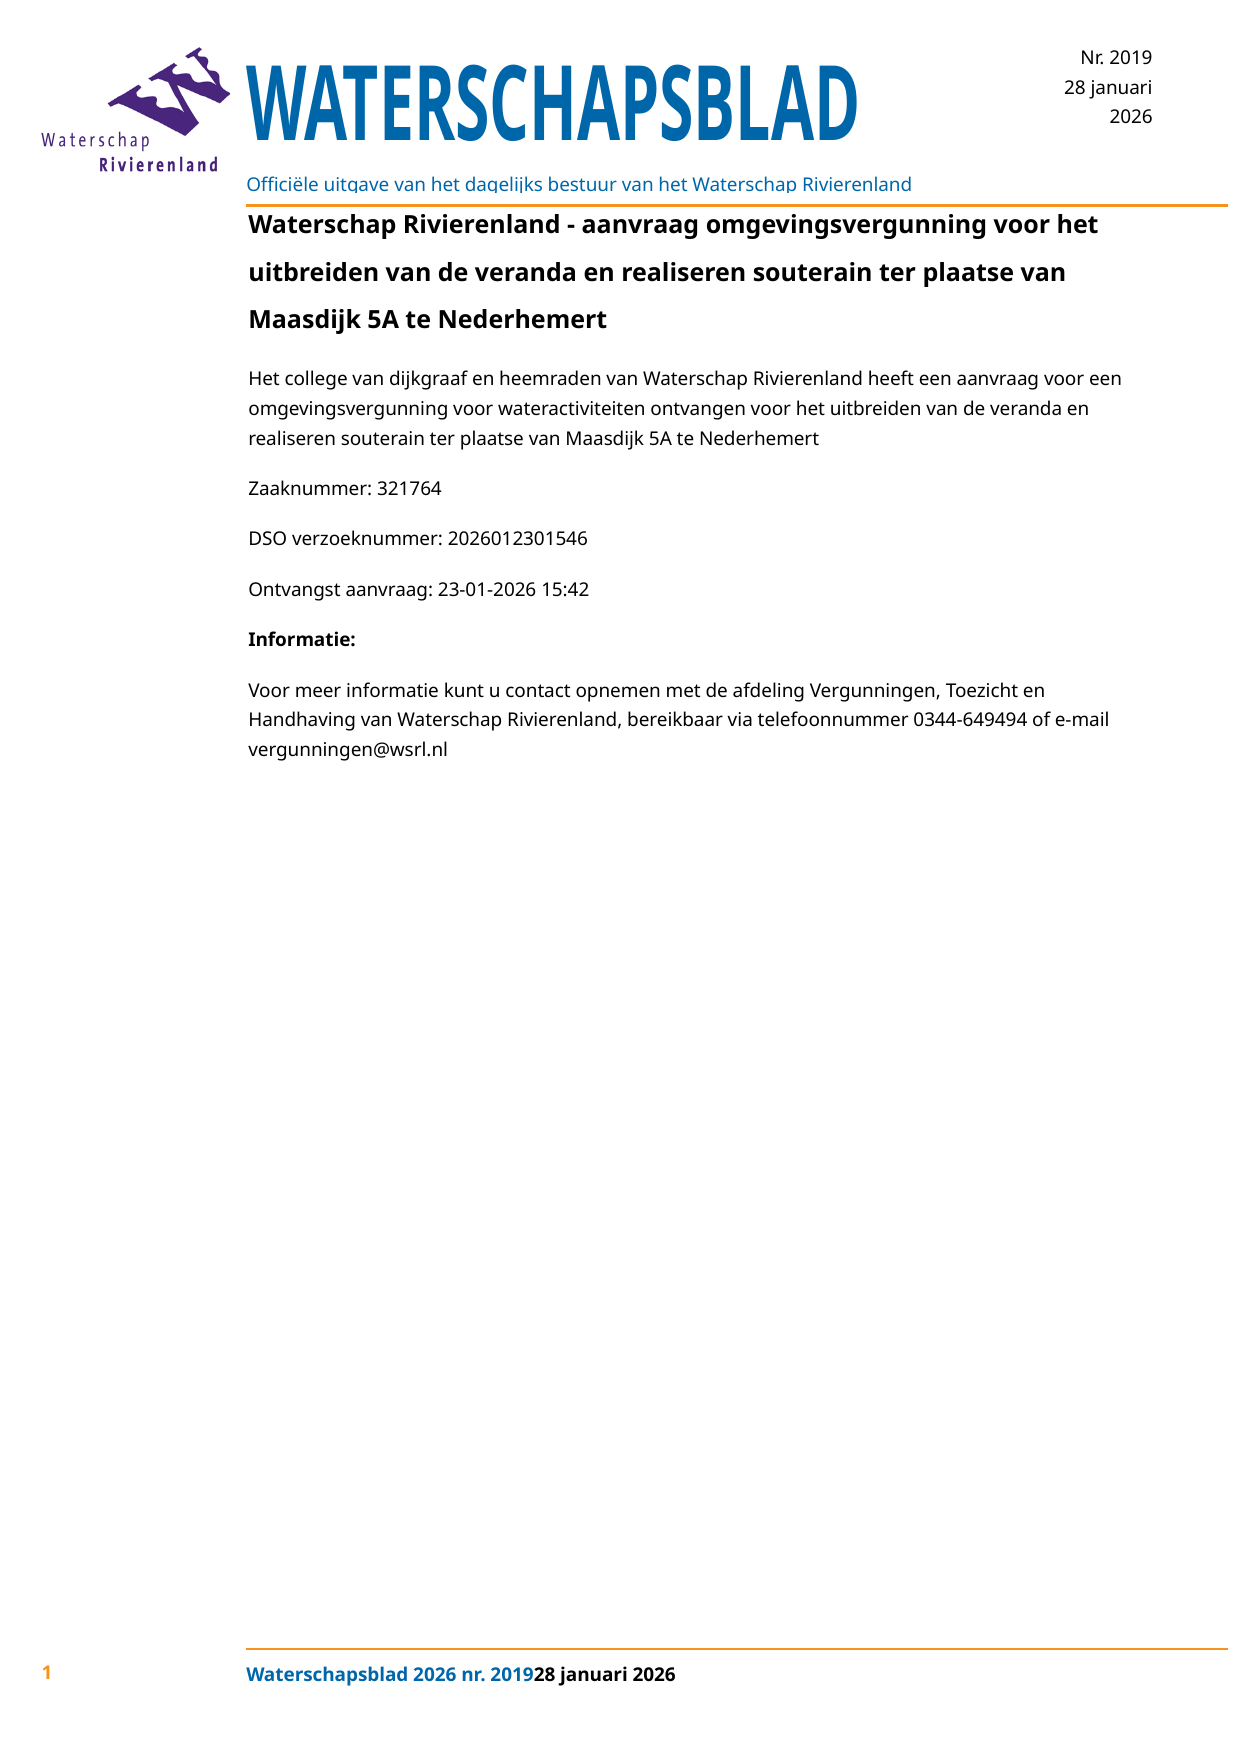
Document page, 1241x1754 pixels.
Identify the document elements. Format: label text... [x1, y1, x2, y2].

text DSO verzoeknummer: 2026012301546 [248, 526, 1152, 551]
text Zaaknummer: 321764 [248, 475, 1152, 501]
picture [41, 47, 231, 172]
text Waterschap Rivierenland - aanvraag omgevingsvergunning voor het uitbreiden van de veranda en realiseren souterain ter plaatse van Maasdijk 5A te Nederhemert [248, 207, 1152, 336]
text Informatie: [248, 626, 1152, 652]
text Het college van dijkgraaf en heemraden van Waterschap Rivierenland heeft een aanvraag voor een omgevingsvergunning voor wateractiviteiten ontvangen voor het uitbreiden van de veranda en realiseren souterain ter plaatse van Maasdijk 5A te Nederhemert [248, 366, 1152, 450]
text Voor meer informatie kunt u contact opnemen met de afdeling Vergunningen, Toezicht en Handhaving van Waterschap Rivierenland, bereikbaar via telefoonnummer 0344-649494 of e-mail vergunningen@wsrl.nl [248, 677, 1152, 762]
text Ontvangst aanvraag: 23-01-2026 15:42 [248, 576, 1152, 602]
